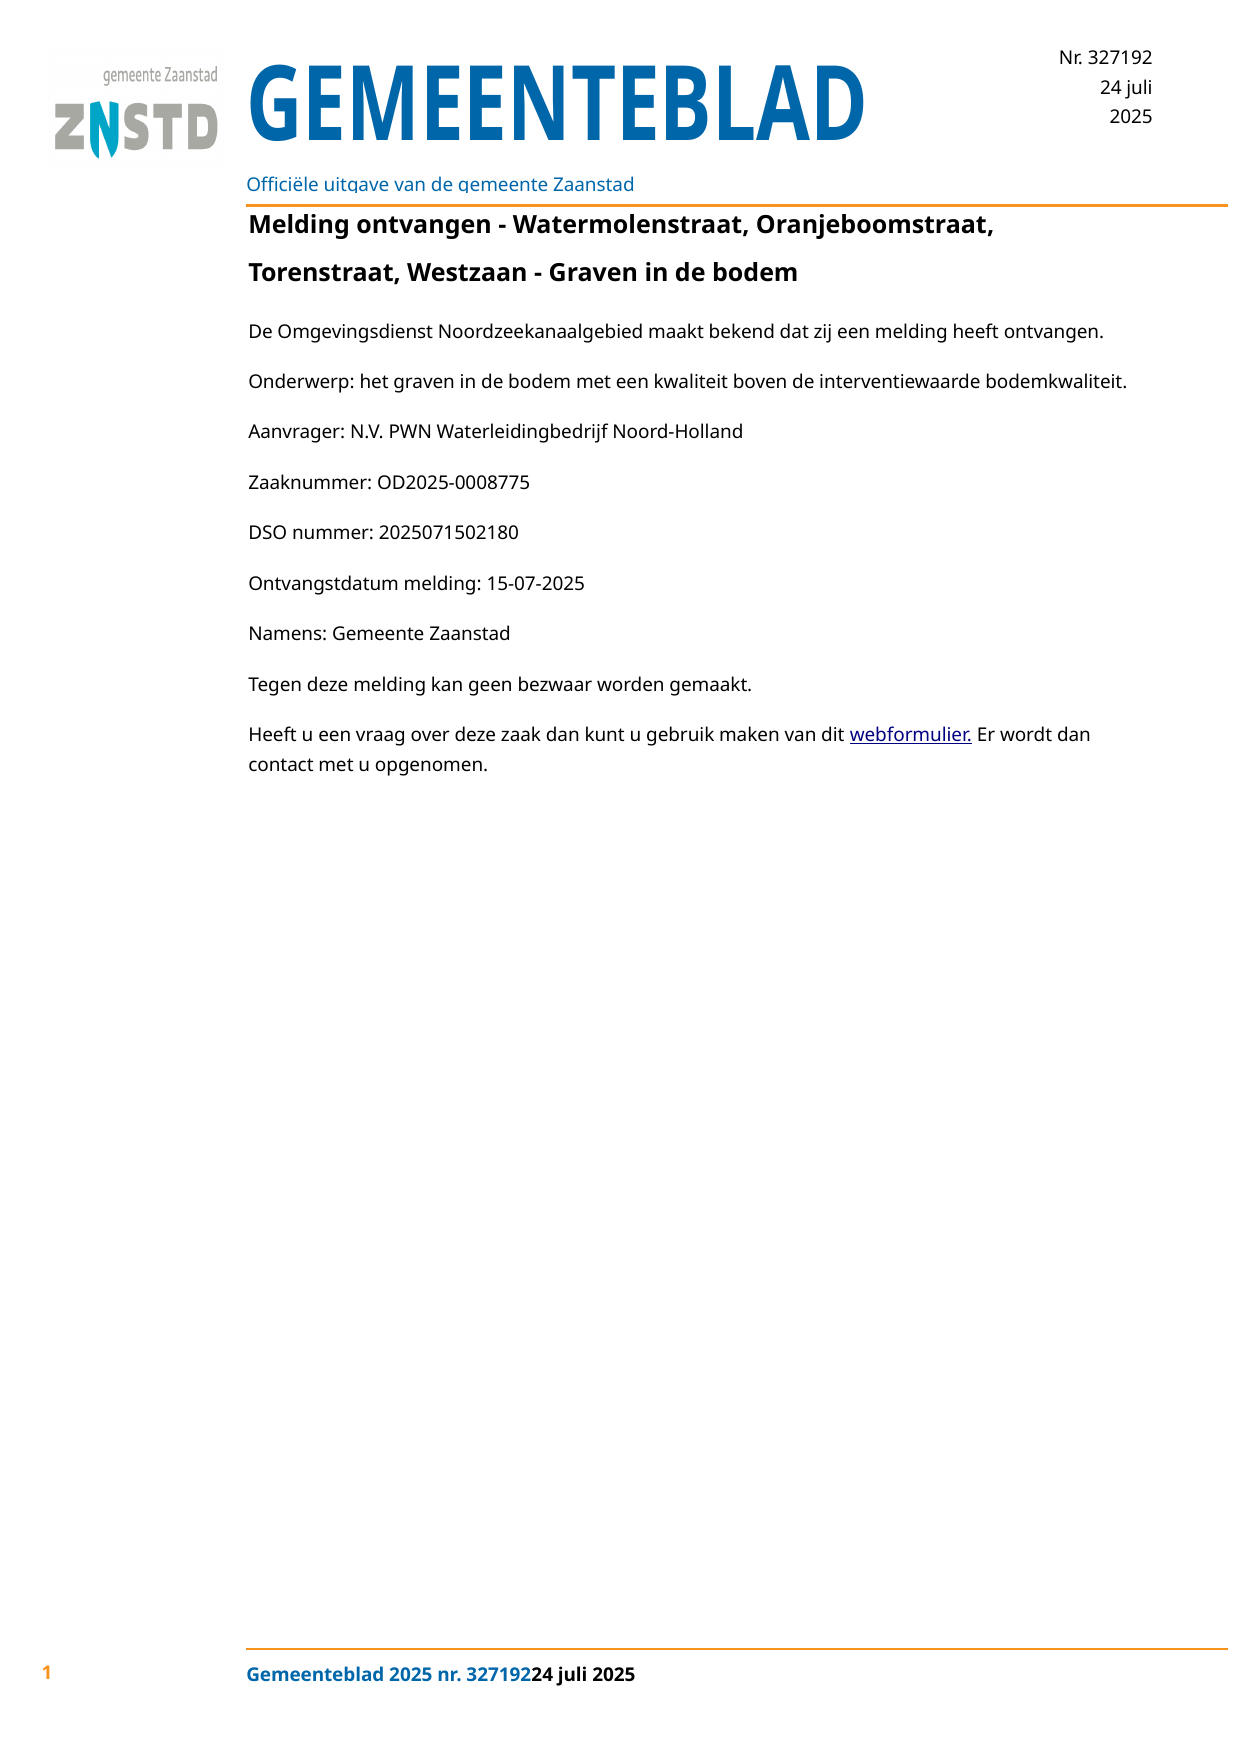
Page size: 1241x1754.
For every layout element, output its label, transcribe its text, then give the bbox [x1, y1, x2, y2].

text Heeft u een vraag over deze zaak dan kunt u gebruik maken van dit webformulier. Er wordt dan contact met u opgenomen. [248, 721, 1152, 777]
text Zaaknummer: OD2025-0008775 [248, 469, 1152, 495]
text DSO nummer: 2025071502180 [248, 519, 1152, 545]
text Aanvrager: N.V. PWN Waterleidingbedrijf Noord-Holland [248, 419, 1152, 444]
text Namens: Gemeente Zaanstad [248, 620, 1152, 646]
text Ontvangstdatum melding: 15-07-2025 [248, 570, 1152, 596]
text Tegen deze melding kan geen bezwaar worden gemaakt. [248, 671, 1152, 697]
text Onderwerp: het graven in de bodem met een kwaliteit boven de interventiewaarde bodemkwaliteit. [248, 368, 1152, 394]
text De Omgevingsdienst Noordzeekanaalgebied maakt bekend dat zij een melding heeft ontvangen. [248, 318, 1152, 344]
text Melding ontvangen - Watermolenstraat, Oranjeboomstraat, Torenstraat, Westzaan - Graven in de bodem [248, 207, 1152, 288]
picture [41, 47, 231, 172]
